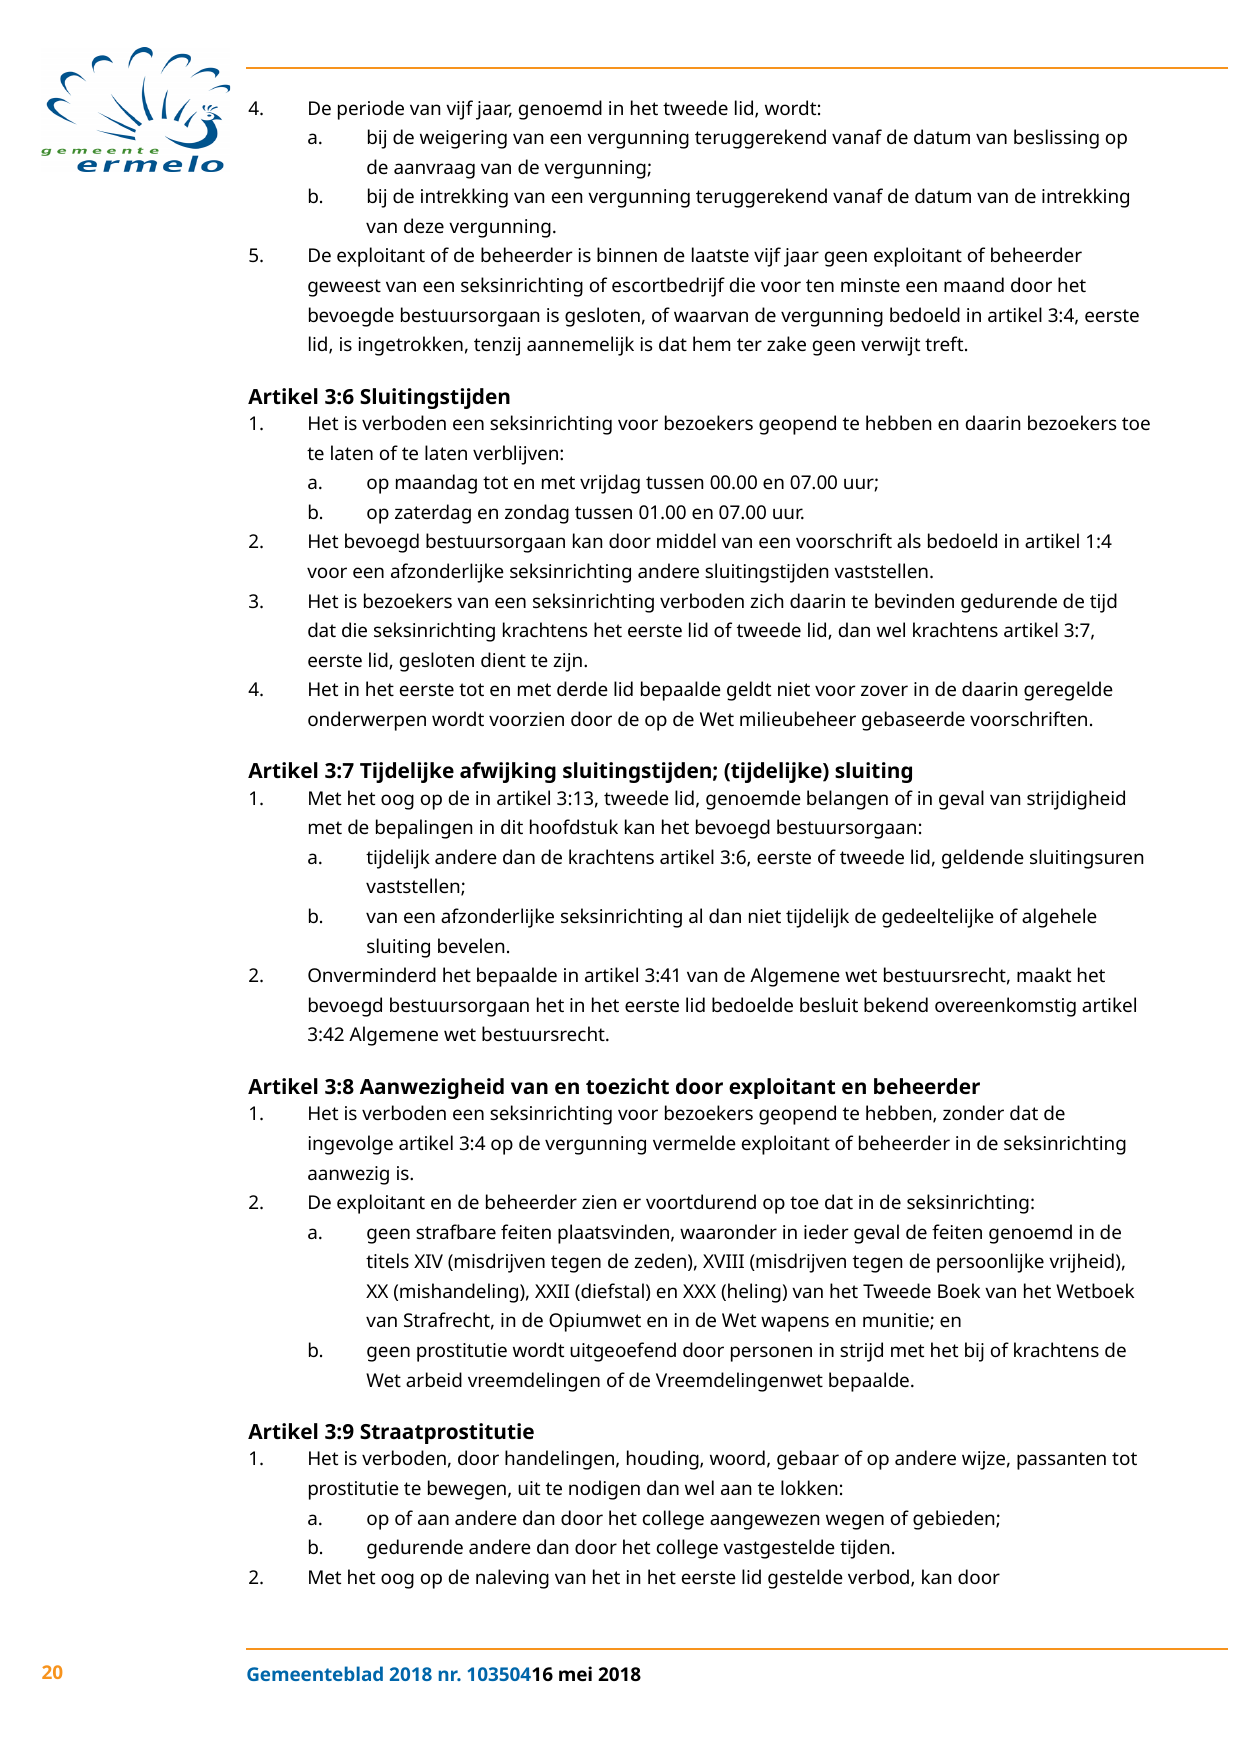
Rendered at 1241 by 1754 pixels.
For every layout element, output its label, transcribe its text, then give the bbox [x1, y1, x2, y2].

text Artikel 3:6 Sluitingstijden [248, 382, 1152, 410]
list Het in het eerste tot en met derde lid bepaalde geldt niet voor zover in de daarin geregelde onderwerpen wordt voorzien door de op de Wet milieubeheer gebaseerde voorschriften. [248, 677, 1152, 732]
list op of aan andere dan door het college aangewezen wegen of gebieden; [307, 1505, 1152, 1531]
list van een afzonderlijke seksinrichting al dan niet tijdelijk de gedeeltelijke of algehele sluiting bevelen. [307, 903, 1152, 959]
list bij de intrekking van een vergunning teruggerekend vanaf de datum van de intrekking van deze vergunning. [307, 183, 1152, 239]
list Het is bezoekers van een seksinrichting verboden zich daarin te bevinden gedurende de tijd dat die seksinrichting krachtens het eerste lid of tweede lid, dan wel krachtens artikel 3:7, eerste lid, gesloten dient te zijn. [248, 588, 1152, 673]
list op zaterdag en zondag tussen 01.00 en 07.00 uur. [307, 499, 1152, 525]
list gedurende andere dan door het college vastgestelde tijden. [307, 1534, 1152, 1560]
list geen prostitutie wordt uitgeoefend door personen in strijd met het bij of krachtens de Wet arbeid vreemdelingen of de Vreemdelingenwet bepaalde. [307, 1337, 1152, 1392]
list bij de weigering van een vergunning teruggerekend vanaf de datum van beslissing op de aanvraag van de vergunning; [307, 124, 1152, 180]
list Het is verboden een seksinrichting voor bezoekers geopend te hebben, zonder dat de ingevolge artikel 3:4 op de vergunning vermelde exploitant of beheerder in de seksinrichting aanwezig is. [248, 1101, 1152, 1185]
list Het is verboden, door handelingen, houding, woord, gebaar of op andere wijze, passanten tot prostitutie te bewegen, uit te nodigen dan wel aan te lokken: [248, 1446, 1152, 1501]
list Onverminderd het bepaalde in artikel 3:41 van de Algemene wet bestuursrecht, maakt het bevoegd bestuursorgaan het in het eerste lid bedoelde besluit bekend overeenkomstig artikel 3:42 Algemene wet bestuursrecht. [248, 962, 1152, 1047]
text Artikel 3:7 Tijdelijke afwijking sluitingstijden; (tijdelijke) sluiting [248, 757, 1152, 785]
list De exploitant of de beheerder is binnen de laatste vijf jaar geen exploitant of beheerder geweest van een seksinrichting of escortbedrijf die voor ten minste een maand door het bevoegde bestuursorgaan is gesloten, of waarvan de vergunning bedoeld in artikel 3:4, eerste lid, is ingetrokken, tenzij aannemelijk is dat hem ter zake geen verwijt treft. [248, 243, 1152, 357]
text Artikel 3:9 Straatprostitutie [248, 1417, 1152, 1446]
list De periode van vijf jaar, genoemd in het tweede lid, wordt: [248, 95, 1152, 121]
list tijdelijk andere dan de krachtens artikel 3:6, eerste of tweede lid, geldende sluitingsuren vaststellen; [307, 844, 1152, 899]
list Met het oog op de in artikel 3:13, tweede lid, genoemde belangen of in geval van strijdigheid met de bepalingen in dit hoofdstuk kan het bevoegd bestuursorgaan: [248, 785, 1152, 840]
list op maandag tot en met vrijdag tussen 00.00 en 07.00 uur; [307, 469, 1152, 495]
list geen strafbare feiten plaatsvinden, waaronder in ieder geval de feiten genoemd in de titels XIV (misdrijven tegen de zeden), XVIII (misdrijven tegen de persoonlijke vrijheid), XX (mishandeling), XXII (diefstal) en XXX (heling) van het Tweede Boek van het Wetboek van Strafrecht, in de Opiumwet en in de Wet wapens en munitie; en [307, 1219, 1152, 1333]
picture [41, 47, 231, 172]
list Met het oog op de naleving van het in het eerste lid gestelde verbod, kan door [248, 1564, 1152, 1590]
list Het bevoegd bestuursorgaan kan door middel van een voorschrift als bedoeld in artikel 1:4 voor een afzonderlijke seksinrichting andere sluitingstijden vaststellen. [248, 529, 1152, 584]
list De exploitant en de beheerder zien er voortdurend op toe dat in de seksinrichting: [248, 1189, 1152, 1215]
text Artikel 3:8 Aanwezigheid van en toezicht door exploitant en beheerder [248, 1072, 1152, 1101]
list Het is verboden een seksinrichting voor bezoekers geopend te hebben en daarin bezoekers toe te laten of te laten verblijven: [248, 410, 1152, 466]
